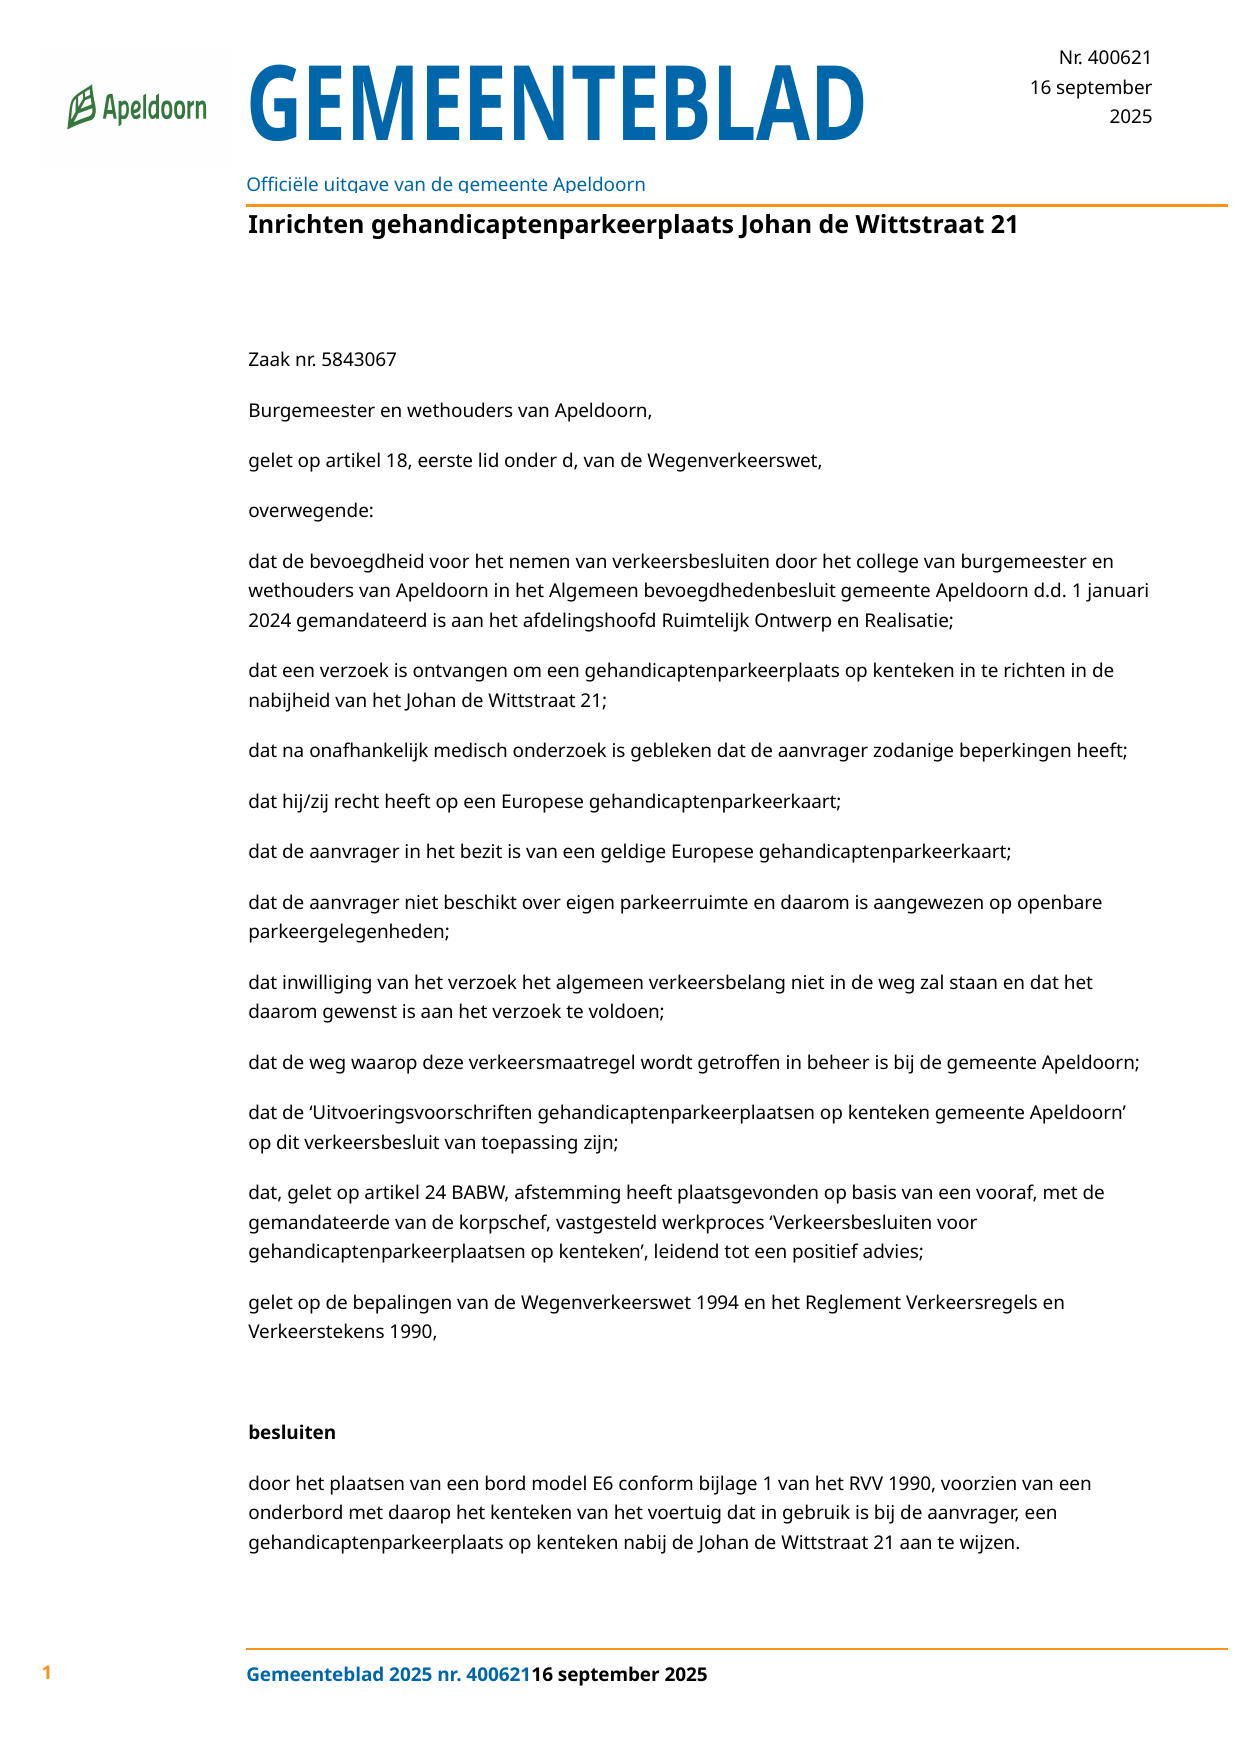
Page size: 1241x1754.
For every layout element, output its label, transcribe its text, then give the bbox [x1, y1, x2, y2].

text gelet op artikel 18, eerste lid onder d, van de Wegenverkeerswet, [248, 447, 1152, 473]
text dat inwilliging van het verzoek het algemeen verkeersbelang niet in de weg zal staan en dat het daarom gewenst is aan het verzoek te voldoen; [248, 969, 1152, 1024]
text dat, gelet op artikel 24 BABW, afstemming heeft plaatsgevonden op basis van een vooraf, met de gemandateerde van de korpschef, vastgesteld werkproces ‘Verkeersbesluiten voor gehandicaptenparkeerplaatsen op kenteken’, leidend tot een positief advies; [248, 1179, 1152, 1264]
text Zaak nr. 5843067 [248, 346, 1152, 372]
text dat de bevoegdheid voor het nemen van verkeersbesluiten door het college van burgemeester en wethouders van Apeldoorn in het Algemeen bevoegdhedenbesluit gemeente Apeldoorn d.d. 1 januari 2024 gemandateerd is aan het afdelingshoofd Ruimtelijk Ontwerp en Realisatie; [248, 548, 1152, 633]
text besluiten [248, 1419, 1152, 1445]
text dat hij/zij recht heeft op een Europese gehandicaptenparkeerkaart; [248, 788, 1152, 814]
text dat de aanvrager niet beschikt over eigen parkeerruimte en daarom is aangewezen op openbare parkeergelegenheden; [248, 889, 1152, 944]
picture [41, 47, 231, 172]
text dat na onafhankelijk medisch onderzoek is gebleken dat de aanvrager zodanige beperkingen heeft; [248, 738, 1152, 763]
text door het plaatsen van een bord model E6 conform bijlage 1 van het RVV 1990, voorzien van een onderbord met daarop het kenteken van het voertuig dat in gebruik is bij de aanvrager, een gehandicaptenparkeerplaats op kenteken nabij de Johan de Wittstraat 21 aan te wijzen. [248, 1470, 1152, 1555]
text gelet op de bepalingen van de Wegenverkeerswet 1994 en het Reglement Verkeersregels en Verkeerstekens 1990, [248, 1289, 1152, 1344]
text dat de weg waarop deze verkeersmaatregel wordt getroffen in beheer is bij de gemeente Apeldoorn; [248, 1049, 1152, 1075]
text Burgemeester en wethouders van Apeldoorn, [248, 397, 1152, 423]
text dat de ‘Uitvoeringsvoorschriften gehandicaptenparkeerplaatsen op kenteken gemeente Apeldoorn’ op dit verkeersbesluit van toepassing zijn; [248, 1099, 1152, 1155]
text overwegende: [248, 498, 1152, 523]
text Inrichten gehandicaptenparkeerplaats Johan de Wittstraat 21 [248, 207, 1152, 241]
text dat een verzoek is ontvangen om een gehandicaptenparkeerplaats op kenteken in te richten in de nabijheid van het Johan de Wittstraat 21; [248, 658, 1152, 713]
text dat de aanvrager in het bezit is van een geldige Europese gehandicaptenparkeerkaart; [248, 838, 1152, 864]
